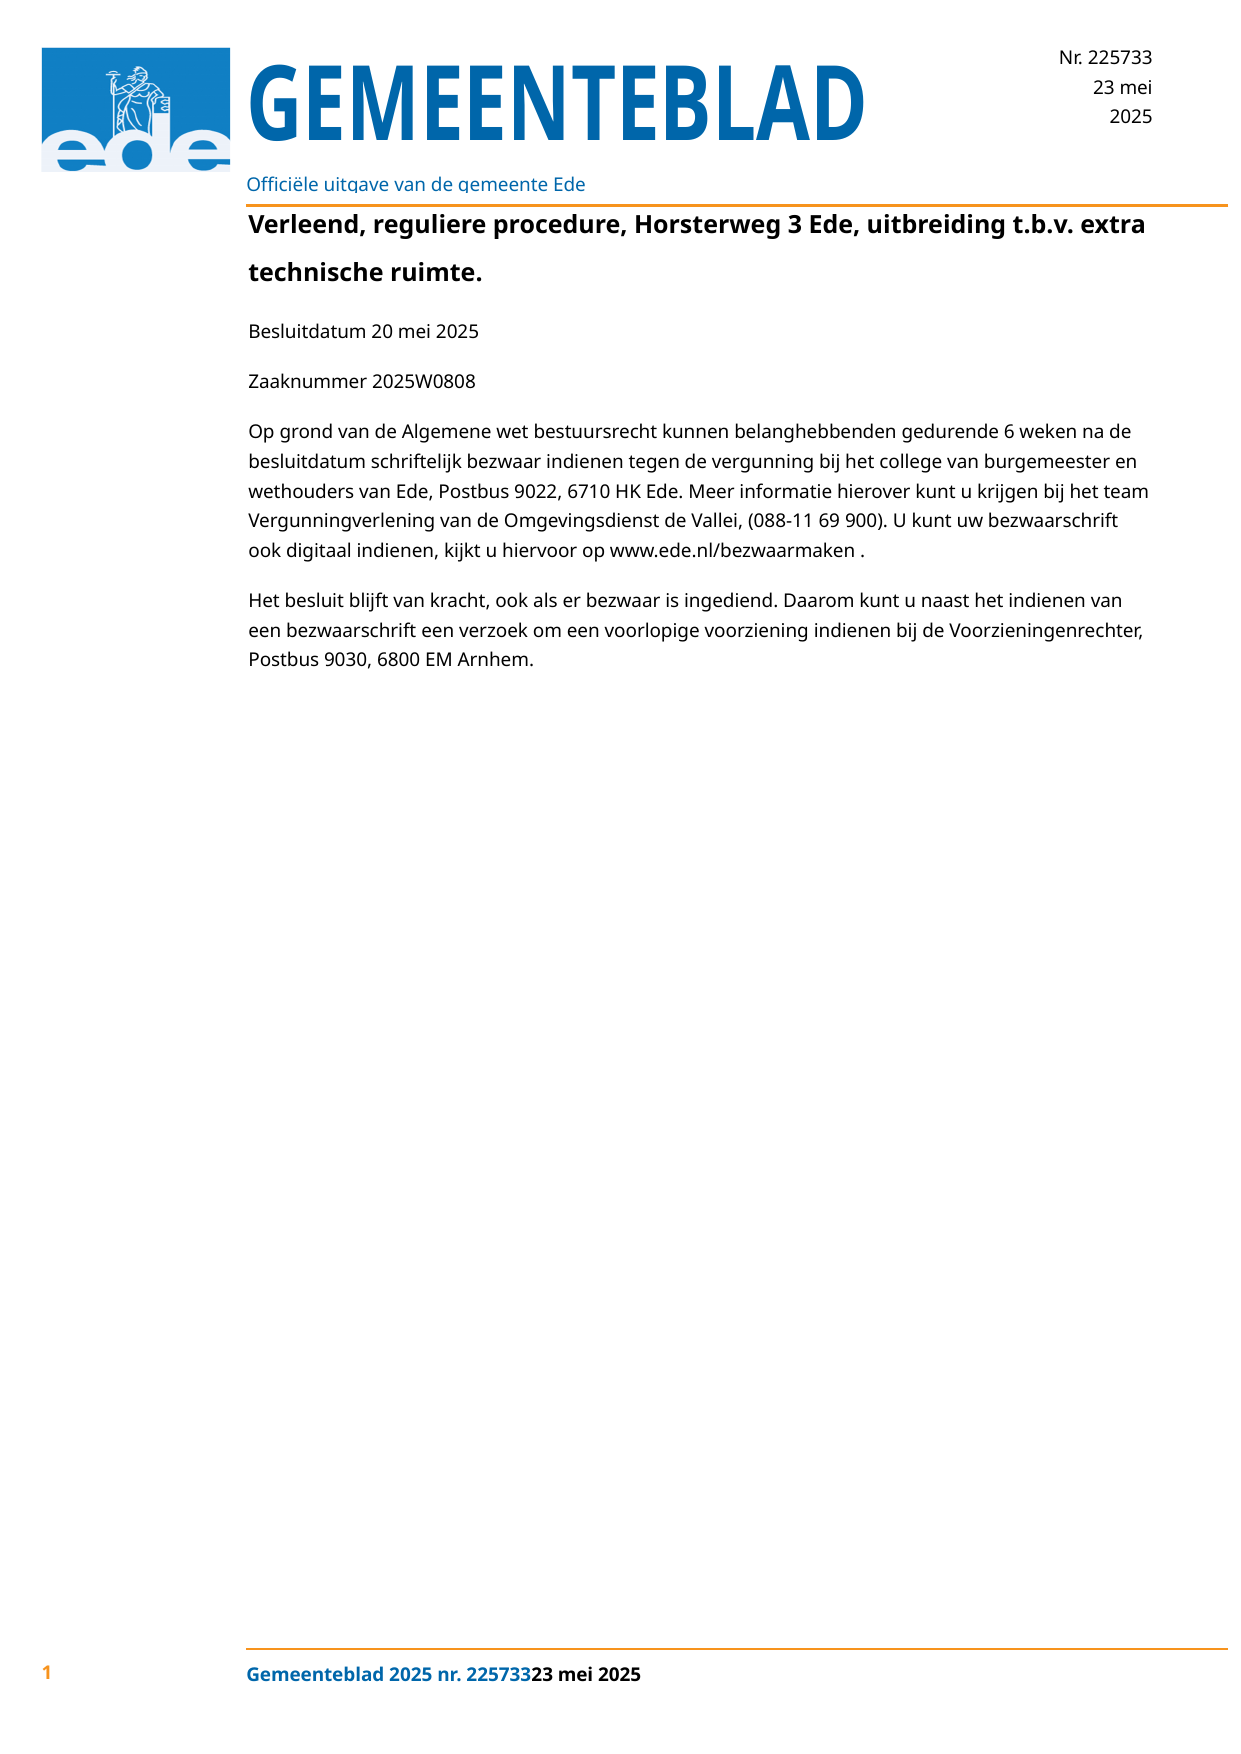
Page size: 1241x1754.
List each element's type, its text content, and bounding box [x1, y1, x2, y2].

text Verleend, reguliere procedure, Horsterweg 3 Ede, uitbreiding t.b.v. extra technische ruimte. [248, 207, 1152, 288]
picture [41, 47, 231, 172]
text Zaaknummer 2025W0808 [248, 368, 1152, 394]
text Het besluit blijft van kracht, ook als er bezwaar is ingediend. Daarom kunt u naast het indienen van een bezwaarschrift een verzoek om een voorlopige voorziening indienen bij de Voorzieningenrechter, Postbus 9030, 6800 EM Arnhem. [248, 587, 1152, 672]
text Op grond van de Algemene wet bestuursrecht kunnen belanghebbenden gedurende 6 weken na de besluitdatum schriftelijk bezwaar indienen tegen de vergunning bij het college van burgemeester en wethouders van Ede, Postbus 9022, 6710 HK Ede. Meer informatie hierover kunt u krijgen bij het team Vergunningverlening van de Omgevingsdienst de Vallei, (088-11 69 900). U kunt uw bezwaarschrift ook digitaal indienen, kijkt u hiervoor op www.ede.nl/bezwaarmaken . [248, 419, 1152, 563]
text Besluitdatum 20 mei 2025 [248, 318, 1152, 344]
